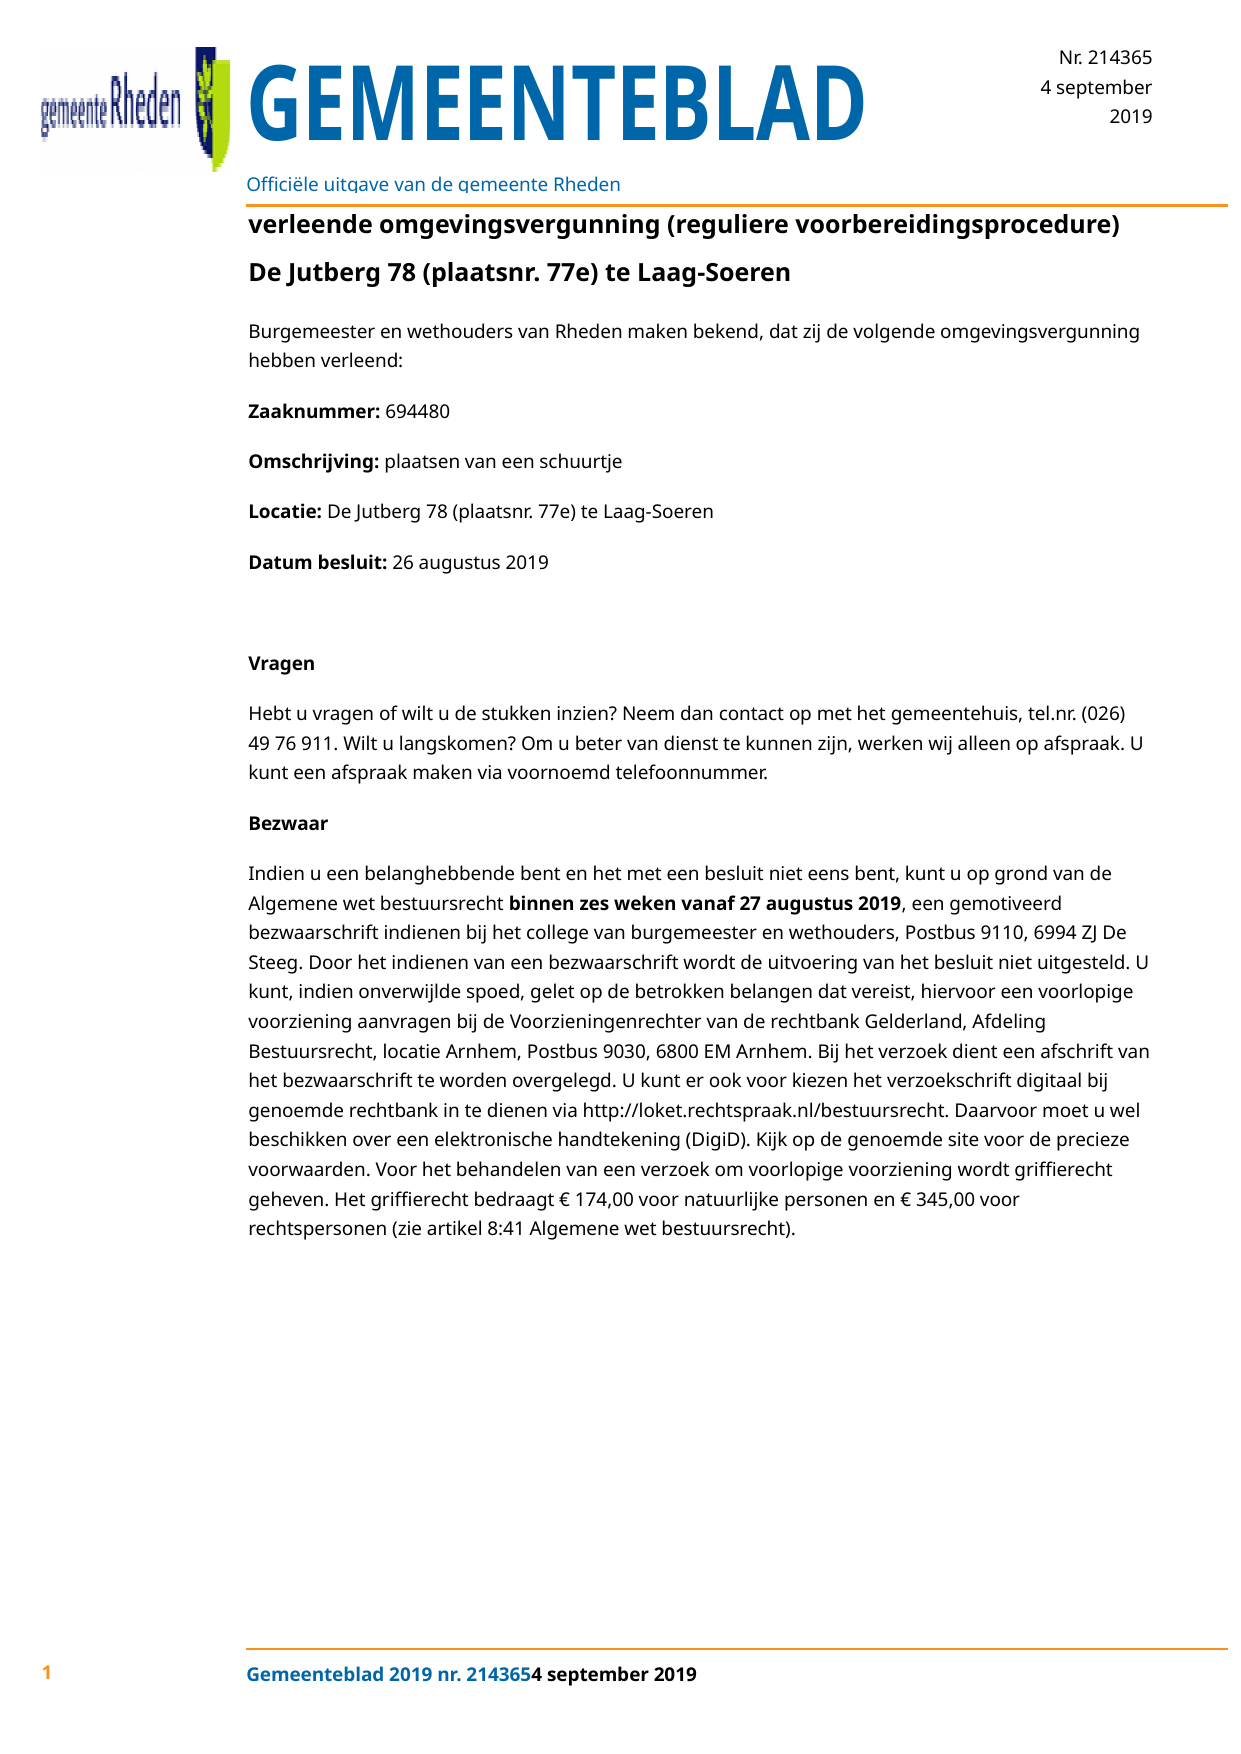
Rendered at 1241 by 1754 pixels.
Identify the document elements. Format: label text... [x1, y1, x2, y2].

text Omschrijving: plaatsen van een schuurtje [248, 448, 1152, 474]
text Indien u een belanghebbende bent en het met een besluit niet eens bent, kunt u op grond van de Algemene wet bestuursrecht binnen zes weken vanaf 27 augustus 2019, een gemotiveerd bezwaarschrift indienen bij het college van burgemeester en wethouders, Postbus 9110, 6994 ZJ De Steeg. Door het indienen van een bezwaarschrift wordt de uitvoering van het besluit niet uitgesteld. U kunt, indien onverwijlde spoed, gelet op de betrokken belangen dat vereist, hiervoor een voorlopige voorziening aanvragen bij de Voorzieningenrechter van de rechtbank Gelderland, Afdeling Bestuursrecht, locatie Arnhem, Postbus 9030, 6800 EM Arnhem. Bij het verzoek dient een afschrift van het bezwaarschrift te worden overgelegd. U kunt er ook voor kiezen het verzoekschrift digitaal bij genoemde rechtbank in te dienen via http://loket.rechtspraak.nl/bestuursrecht. Daarvoor moet u wel beschikken over een elektronische handtekening (DigiD). Kijk op de genoemde site voor de precieze voorwaarden. Voor het behandelen van een verzoek om voorlopige voorziening wordt griffierecht geheven. Het griffierecht bedraagt € 174,00 voor natuurlijke personen en € 345,00 voor rechtspersonen (zie artikel 8:41 Algemene wet bestuursrecht). [248, 860, 1152, 1241]
text Burgemeester en wethouders van Rheden maken bekend, dat zij de volgende omgevingsvergunning hebben verleend: [248, 318, 1152, 373]
text Bezwaar [248, 810, 1152, 836]
text Hebt u vragen of wilt u de stukken inzien? Neem dan contact op met het gemeentehuis, tel.nr. (026) 49 76 911. Wilt u langskomen? Om u beter van dienst te kunnen zijn, werken wij alleen op afspraak. U kunt een afspraak maken via voornoemd telefoonnummer. [248, 700, 1152, 785]
picture [41, 47, 231, 172]
text Vragen [248, 650, 1152, 676]
text Zaaknummer: 694480 [248, 398, 1152, 424]
text verleende omgevingsvergunning (reguliere voorbereidingsprocedure) De Jutberg 78 (plaatsnr. 77e) te Laag-Soeren [248, 207, 1152, 288]
text Datum besluit: 26 augustus 2019 [248, 549, 1152, 575]
text Locatie: De Jutberg 78 (plaatsnr. 77e) te Laag-Soeren [248, 499, 1152, 524]
